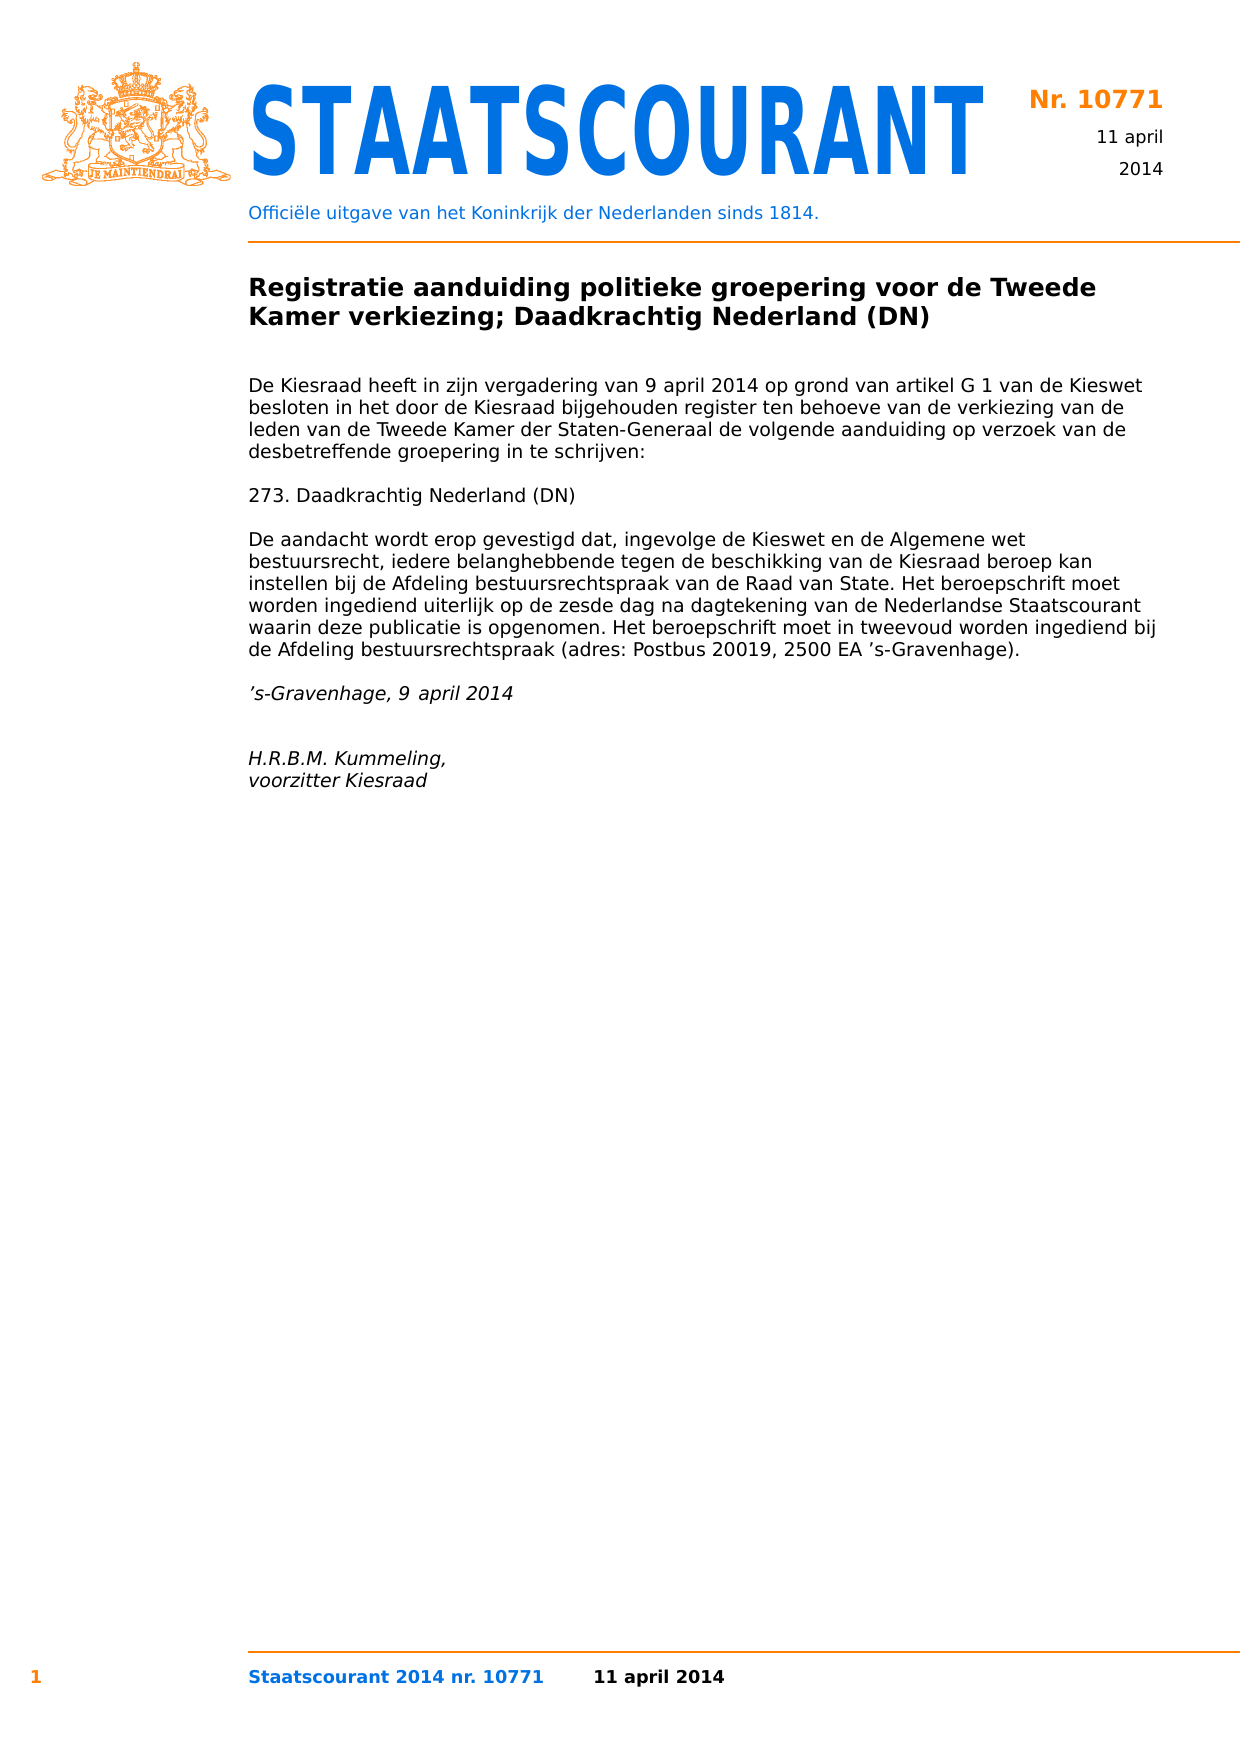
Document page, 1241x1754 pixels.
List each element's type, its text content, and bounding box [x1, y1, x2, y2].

text De aandacht wordt erop gevestigd dat, ingevolge de Kieswet en de Algemene wet bestuursrecht, iedere belanghebbende tegen de beschikking van de Kiesraad beroep kan instellen bij de Afdeling bestuursrechtspraak van de Raad van State. Het beroepschrift moet worden ingediend uiterlijk op de zesde dag na dagtekening van de Nederlandse Staatscourant waarin deze publicatie is opgenomen. Het beroepschrift moet in tweevoud worden ingediend bij de Afdeling bestuursrechtspraak (adres: Postbus 20019, 2500 EA ’s-Gravenhage). [248, 529, 1163, 661]
subtitle Registratie aanduiding politieke groepering voor de Tweede Kamer verkiezing; Daadkrachtig Nederland (DN) [248, 273, 1163, 331]
table_cell 11 april [998, 121, 1240, 153]
table_header [25, 62, 248, 241]
table_header STAATSCOURANT [248, 62, 998, 203]
picture [41, 62, 231, 186]
text 273. Daadkrachtig Nederland (DN) [248, 485, 1163, 507]
text De Kiesraad heeft in zijn vergadering van 9 april 2014 op grond van artikel G 1 van de Kieswet besloten in het door de Kiesraad bijgehouden register ten behoeve van de verkiezing van de leden van de Tweede Kamer der Staten-Generaal de volgende aanduiding op verzoek van de desbetreffende groepering in te schrijven: [248, 375, 1163, 463]
text ’s-Gravenhage, 9 april 2014 [248, 682, 1163, 704]
table_header Nr. 10771 [998, 62, 1240, 121]
table_cell Officiële uitgave van het Koninkrijk der Nederlanden sinds 1814. [248, 203, 1240, 241]
table_cell 2014 [998, 153, 1240, 203]
text H.R.B.M. Kummeling, voorzitter Kiesraad [248, 726, 1163, 792]
